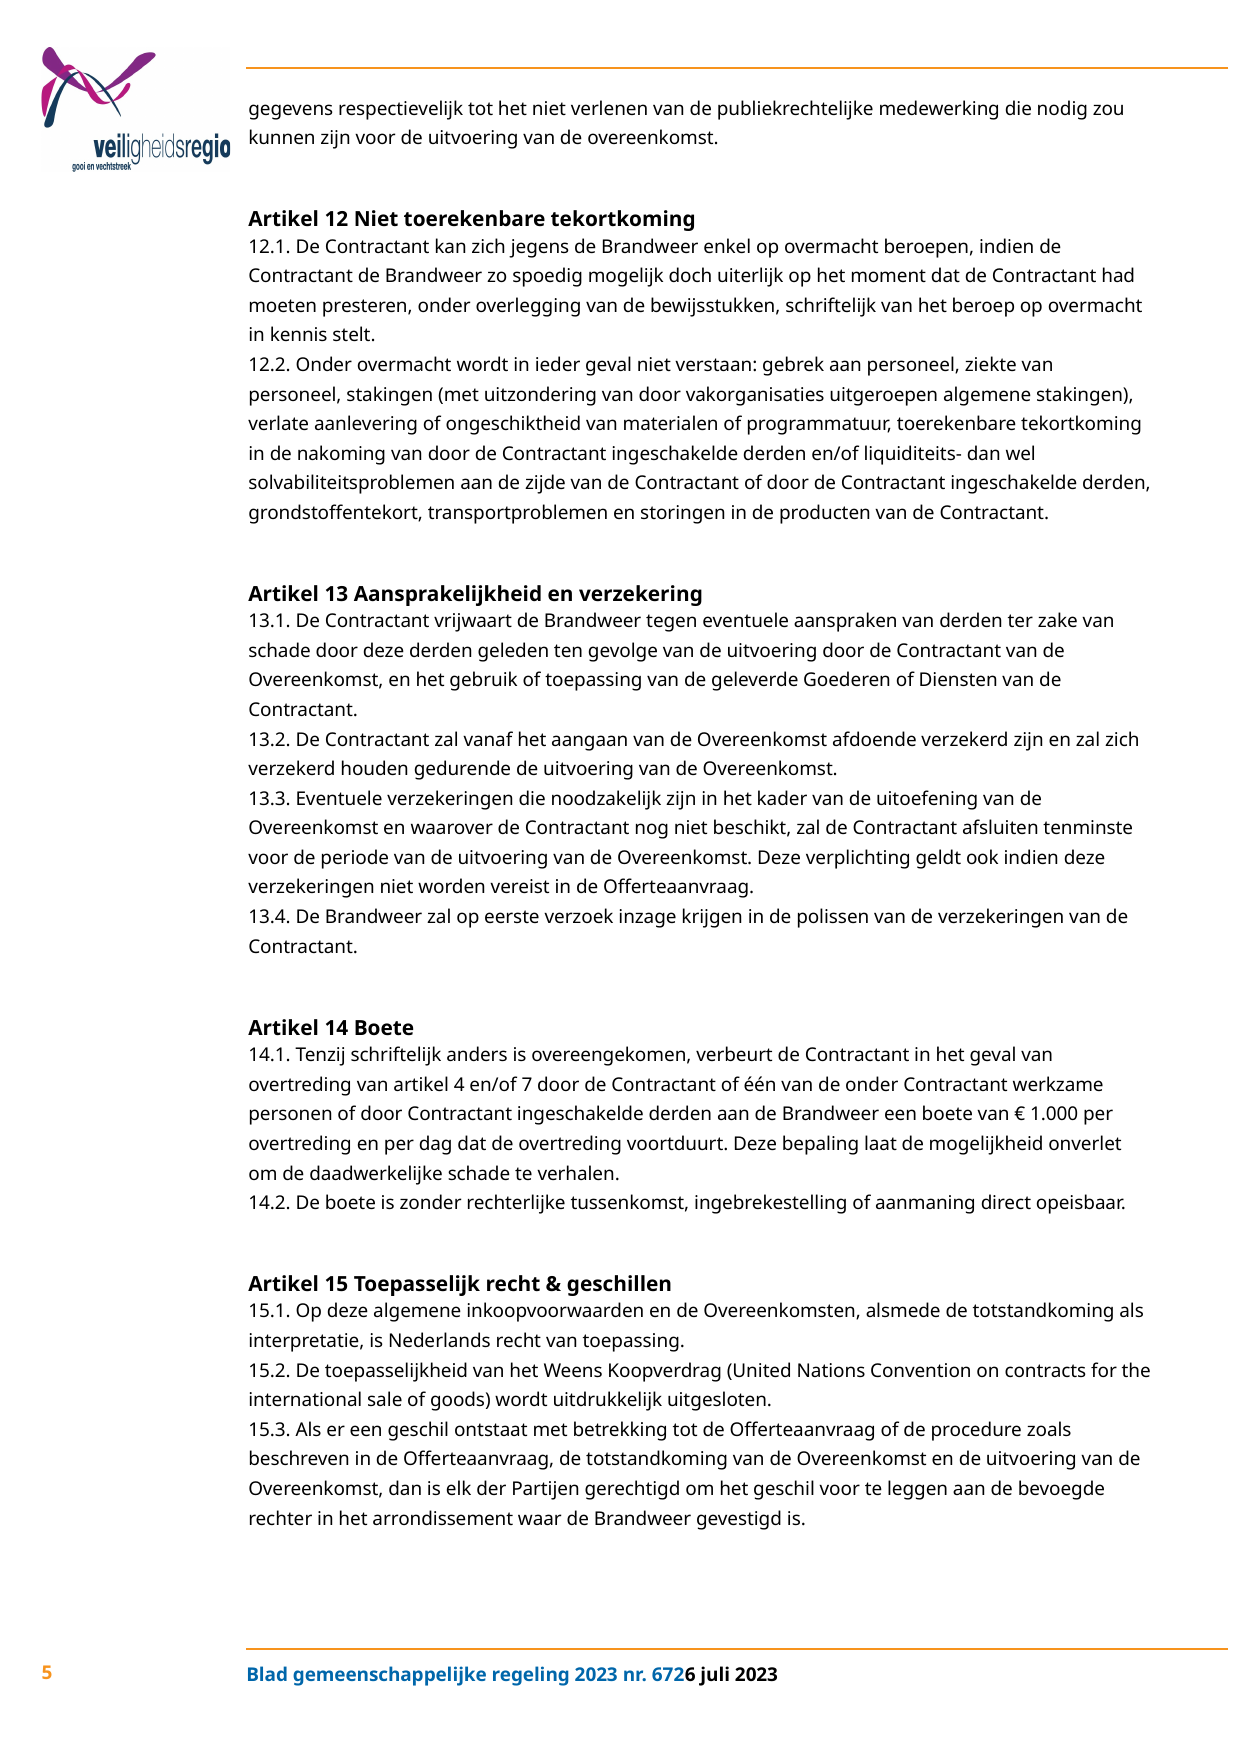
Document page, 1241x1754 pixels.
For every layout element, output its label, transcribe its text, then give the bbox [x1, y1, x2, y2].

text 15.3. Als er een geschil ontstaat met betrekking tot de Offerteaanvraag of de procedure zoals beschreven in de Offerteaanvraag, de totstandkoming van de Overeenkomst en de uitvoering van de Overeenkomst, dan is elk der Partijen gerechtigd om het geschil voor te leggen aan de bevoegde rechter in het arrondissement waar de Brandweer gevestigd is. [248, 1416, 1152, 1531]
picture [41, 47, 231, 172]
text Artikel 12 Niet toerekenbare tekortkoming [248, 204, 1152, 233]
text 13.4. De Brandweer zal op eerste verzoek inzage krijgen in de polissen van de verzekeringen van de Contractant. [248, 903, 1152, 959]
text 14.2. De boete is zonder rechterlijke tussenkomst, ingebrekestelling of aanmaning direct opeisbaar. [248, 1189, 1152, 1215]
text 13.2. De Contractant zal vanaf het aangaan van de Overeenkomst afdoende verzekerd zijn en zal zich verzekerd houden gedurende de uitvoering van de Overeenkomst. [248, 726, 1152, 781]
text 14.1. Tenzij schriftelijk anders is overeengekomen, verbeurt de Contractant in het geval van overtreding van artikel 4 en/of 7 door de Contractant of één van de onder Contractant werkzame personen of door Contractant ingeschakelde derden aan de Brandweer een boete van € 1.000 per overtreding en per dag dat de overtreding voortduurt. Deze bepaling laat de mogelijkheid onverlet om de daadwerkelijke schade te verhalen. [248, 1041, 1152, 1185]
text 13.3. Eventuele verzekeringen die noodzakelijk zijn in het kader van de uitoefening van de Overeenkomst en waarover de Contractant nog niet beschikt, zal de Contractant afsluiten tenminste voor de periode van de uitvoering van de Overeenkomst. Deze verplichting geldt ook indien deze verzekeringen niet worden vereist in de Offerteaanvraag. [248, 785, 1152, 899]
text 12.2. Onder overmacht wordt in ieder geval niet verstaan: gebrek aan personeel, ziekte van personeel, stakingen (met uitzondering van door vakorganisaties uitgeroepen algemene stakingen), verlate aanlevering of ongeschiktheid van materialen of programmatuur, toerekenbare tekortkoming in de nakoming van door de Contractant ingeschakelde derden en/of liquiditeits- dan wel solvabiliteitsproblemen aan de zijde van de Contractant of door de Contractant ingeschakelde derden, grondstoffentekort, transportproblemen en storingen in de producten van de Contractant. [248, 351, 1152, 525]
text 15.1. Op deze algemene inkoopvoorwaarden en de Overeenkomsten, alsmede de totstandkoming als interpretatie, is Nederlands recht van toepassing. [248, 1298, 1152, 1353]
text Artikel 14 Boete [248, 1013, 1152, 1041]
text gegevens respectievelijk tot het niet verlenen van de publiekrechtelijke medewerking die nodig zou kunnen zijn voor de uitvoering van de overeenkomst. [248, 95, 1152, 150]
text Artikel 15 Toepasselijk recht & geschillen [248, 1269, 1152, 1298]
text Artikel 13 Aansprakelijkheid en verzekering [248, 579, 1152, 607]
text 15.2. De toepasselijkheid van het Weens Koopverdrag (United Nations Convention on contracts for the international sale of goods) wordt uitdrukkelijk uitgesloten. [248, 1357, 1152, 1412]
text 12.1. De Contractant kan zich jegens de Brandweer enkel op overmacht beroepen, indien de Contractant de Brandweer zo spoedig mogelijk doch uiterlijk op het moment dat de Contractant had moeten presteren, onder overlegging van de bewijsstukken, schriftelijk van het beroep op overmacht in kennis stelt. [248, 233, 1152, 347]
text 13.1. De Contractant vrijwaart de Brandweer tegen eventuele aanspraken van derden ter zake van schade door deze derden geleden ten gevolge van de uitvoering door de Contractant van de Overeenkomst, en het gebruik of toepassing van de geleverde Goederen of Diensten van de Contractant. [248, 607, 1152, 722]
